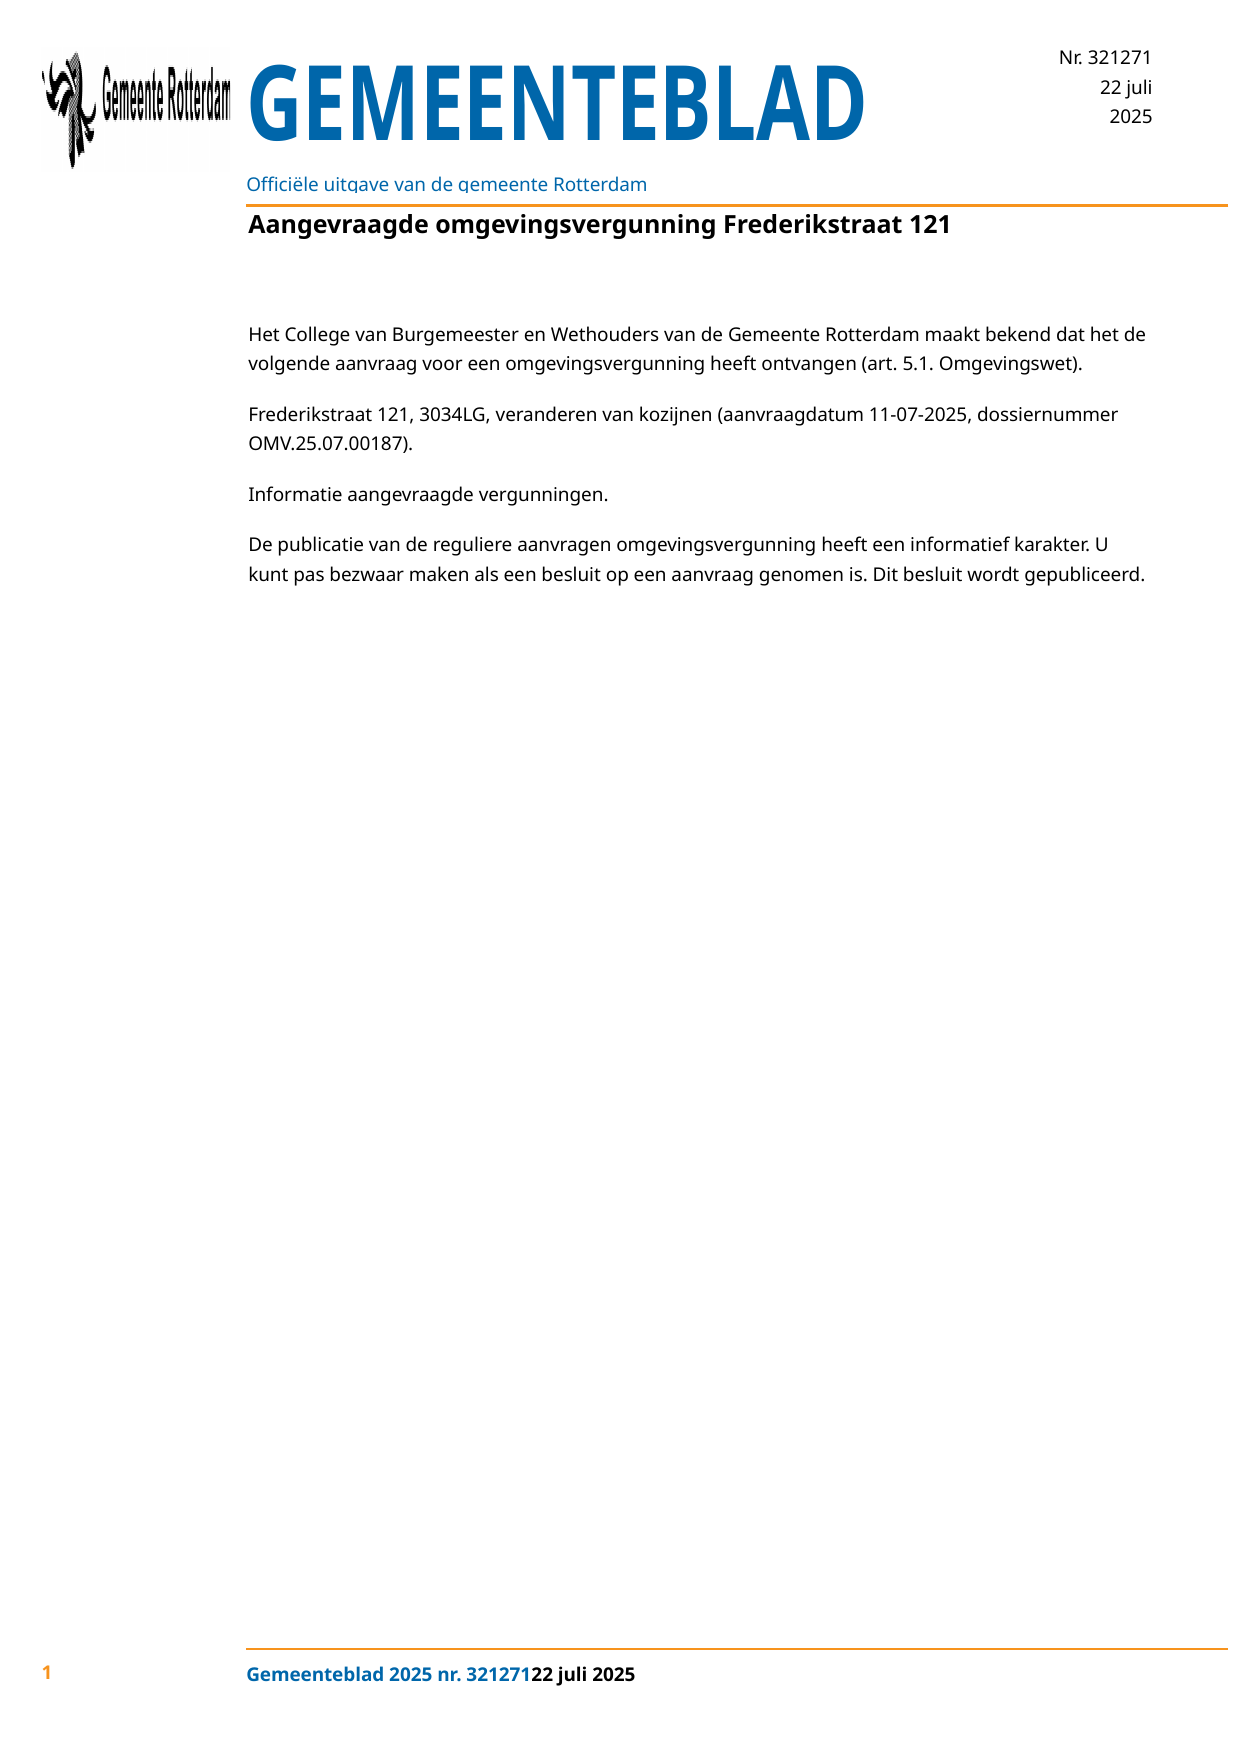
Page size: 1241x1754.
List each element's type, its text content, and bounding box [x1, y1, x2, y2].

text De publicatie van de reguliere aanvragen omgevingsvergunning heeft een informatief karakter. U kunt pas bezwaar maken als een besluit op een aanvraag genomen is. Dit besluit wordt gepubliceerd. [248, 531, 1152, 586]
text Frederikstraat 121, 3034LG, veranderen van kozijnen (aanvraagdatum 11-07-2025, dossiernummer OMV.25.07.00187). [248, 401, 1152, 456]
text Het College van Burgemeester en Wethouders van de Gemeente Rotterdam maakt bekend dat het de volgende aanvraag voor een omgevingsvergunning heeft ontvangen (art. 5.1. Omgevingswet). [248, 321, 1152, 376]
text Aangevraagde omgevingsvergunning Frederikstraat 121 [248, 207, 1152, 241]
picture [41, 47, 231, 172]
text Informatie aangevraagde vergunningen. [248, 481, 1152, 506]
